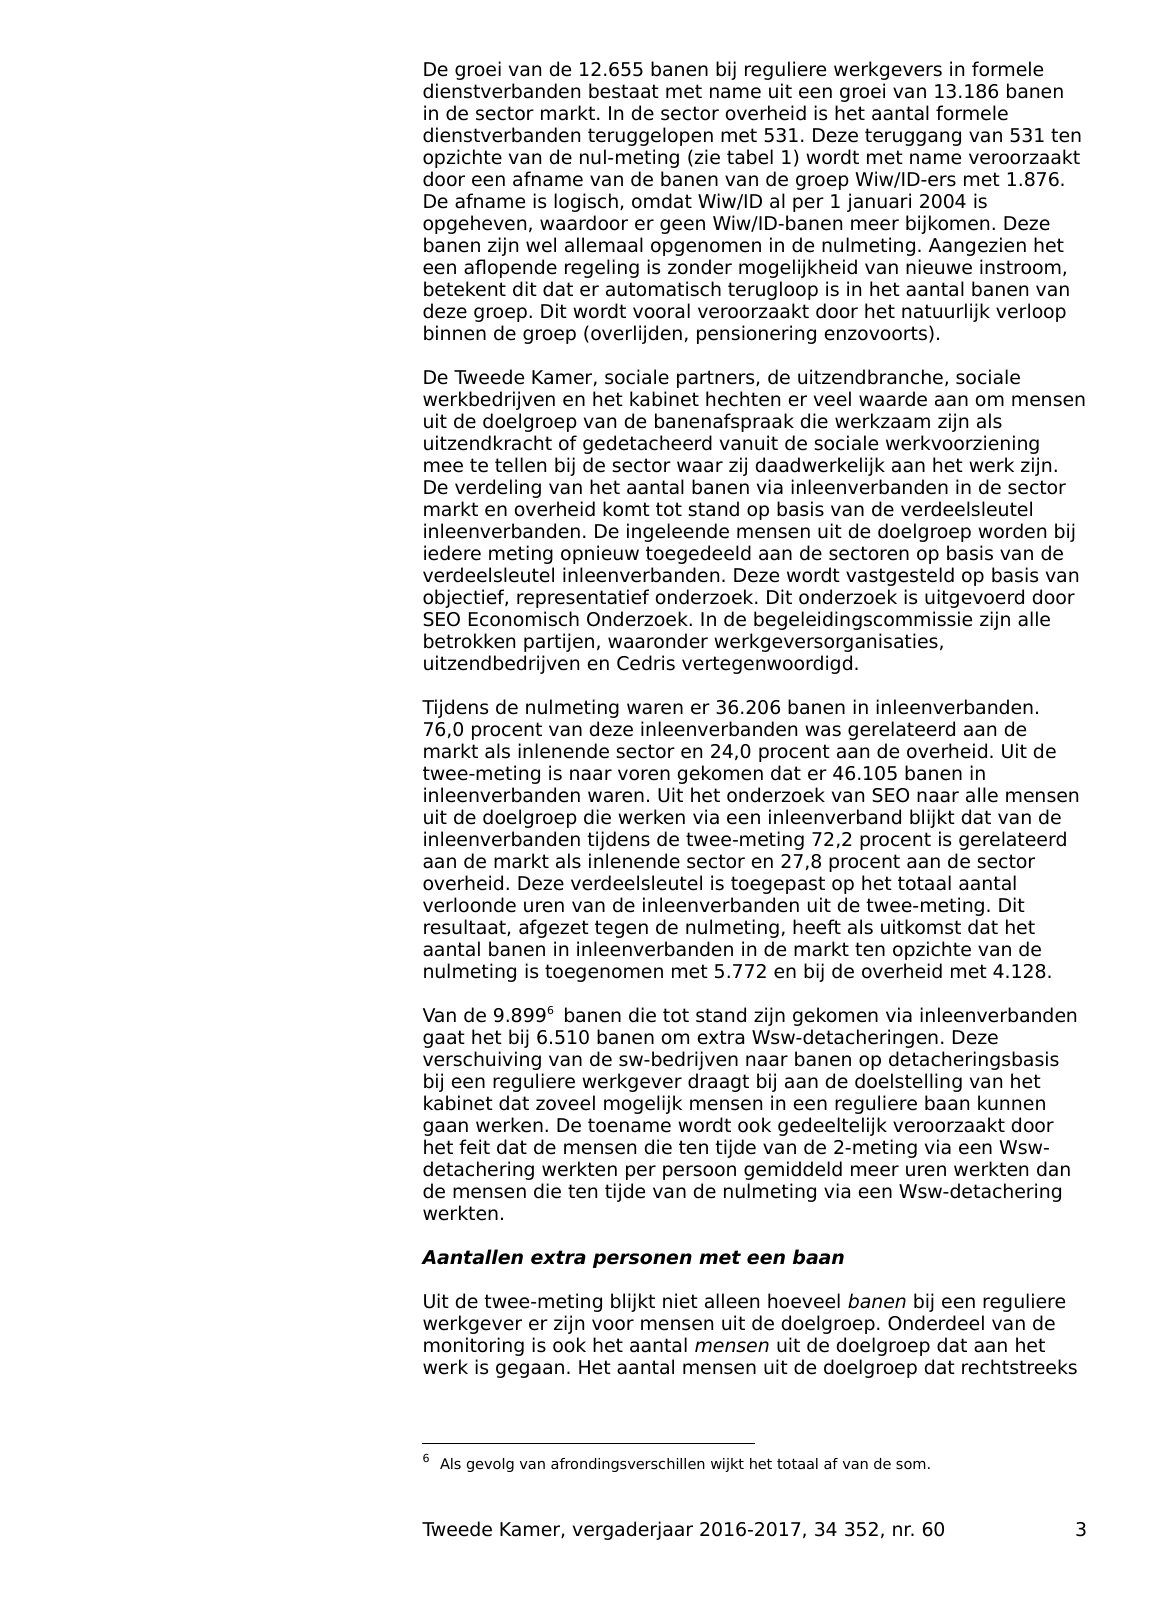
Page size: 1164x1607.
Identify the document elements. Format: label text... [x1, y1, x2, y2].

text Van de 9.899 banen die tot stand zijn gekomen via inleenverbanden gaat het bij 6.510 banen om extra Wsw-detacheringen. Deze verschuiving van de sw-bedrijven naar banen op detacheringsbasis bij een reguliere werkgever draagt bij aan de doelstelling van het kabinet dat zoveel mogelijk mensen in een reguliere baan kunnen gaan werken. De toename wordt ook gedeeltelijk veroorzaakt door het feit dat de mensen die ten tijde van de 2-meting via een Wsw-detachering werkten per persoon gemiddeld meer uren werkten dan de mensen die ten tijde van de nulmeting via een Wsw-detachering werkten. [422, 1005, 1087, 1224]
subtitle Aantallen extra personen met een baan [422, 1247, 1087, 1269]
text Uit de twee-meting blijkt niet alleen hoeveel banen bij een reguliere werkgever er zijn voor mensen uit de doelgroep. Onderdeel van de monitoring is ook het aantal mensen uit de doelgroep dat aan het werk is gegaan. Het aantal mensen uit de doelgroep dat rechtstreeks [422, 1291, 1087, 1379]
text De Tweede Kamer, sociale partners, de uitzendbranche, sociale werkbedrijven en het kabinet hechten er veel waarde aan om mensen uit de doelgroep van de banenafspraak die werkzaam zijn als uitzendkracht of gedetacheerd vanuit de sociale werkvoorziening mee te tellen bij de sector waar zij daadwerkelijk aan het werk zijn. De verdeling van het aantal banen via inleenverbanden in de sector markt en overheid komt tot stand op basis van de verdeelsleutel inleenverbanden. De ingeleende mensen uit de doelgroep worden bij iedere meting opnieuw toegedeeld aan de sectoren op basis van de verdeelsleutel inleenverbanden. Deze wordt vastgesteld op basis van objectief, representatief onderzoek. Dit onderzoek is uitgevoerd door SEO Economisch Onderzoek. In de begeleidingscommissie zijn alle betrokken partijen, waaronder werkgeversorganisaties, uitzendbedrijven en Cedris vertegenwoordigd. [422, 367, 1087, 675]
text Tijdens de nulmeting waren er 36.206 banen in inleenverbanden. 76,0 procent van deze inleenverbanden was gerelateerd aan de markt als inlenende sector en 24,0 procent aan de overheid. Uit de twee-meting is naar voren gekomen dat er 46.105 banen in inleenverbanden waren. Uit het onderzoek van SEO naar alle mensen uit de doelgroep die werken via een inleenverband blijkt dat van de inleenverbanden tijdens de twee-meting 72,2 procent is gerelateerd aan de markt als inlenende sector en 27,8 procent aan de sector overheid. Deze verdeelsleutel is toegepast op het totaal aantal verloonde uren van de inleenverbanden uit de twee-meting. Dit resultaat, afgezet tegen de nulmeting, heeft als uitkomst dat het aantal banen in inleenverbanden in de markt ten opzichte van de nulmeting is toegenomen met 5.772 en bij de overheid met 4.128. [422, 697, 1087, 983]
text Als gevolg van afrondingsverschillen wijkt het totaal af van de som. [422, 1452, 1087, 1474]
text De groei van de 12.655 banen bij reguliere werkgevers in formele dienstverbanden bestaat met name uit een groei van 13.186 banen in de sector markt. In de sector overheid is het aantal formele dienstverbanden teruggelopen met 531. Deze teruggang van 531 ten opzichte van de nul-meting (zie tabel 1) wordt met name veroorzaakt door een afname van de banen van de groep Wiw/ID-ers met 1.876. De afname is logisch, omdat Wiw/ID al per 1 januari 2004 is opgeheven, waardoor er geen Wiw/ID-banen meer bijkomen. Deze banen zijn wel allemaal opgenomen in de nulmeting. Aangezien het een aflopende regeling is zonder mogelijkheid van nieuwe instroom, betekent dit dat er automatisch terugloop is in het aantal banen van deze groep. Dit wordt vooral veroorzaakt door het natuurlijk verloop binnen de groep (overlijden, pensionering enzovoorts). [422, 59, 1087, 345]
